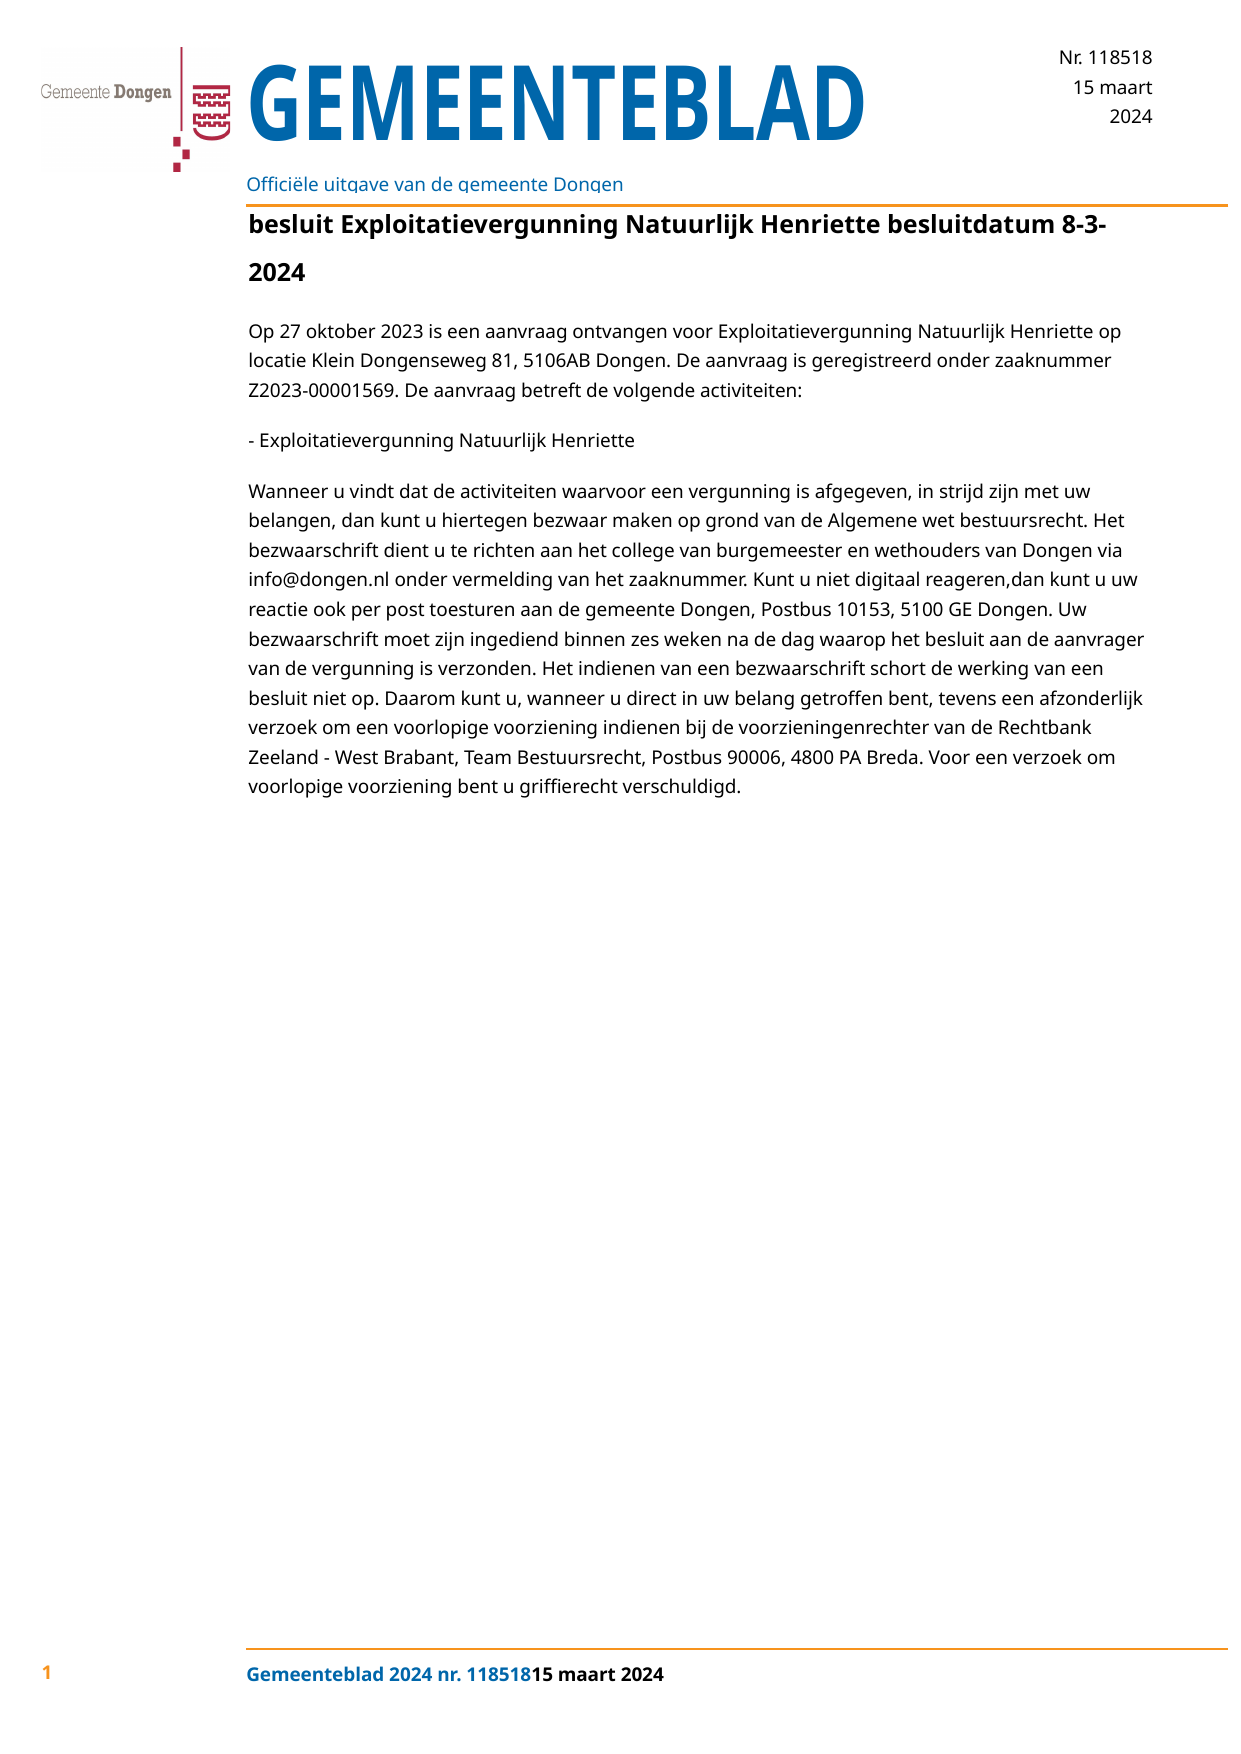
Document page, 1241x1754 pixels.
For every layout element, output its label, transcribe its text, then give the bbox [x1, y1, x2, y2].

text besluit Exploitatievergunning Natuurlijk Henriette besluitdatum 8-3-2024 [248, 207, 1152, 288]
text Wanneer u vindt dat de activiteiten waarvoor een vergunning is afgegeven, in strijd zijn met uw belangen, dan kunt u hiertegen bezwaar maken op grond van de Algemene wet bestuursrecht. Het bezwaarschrift dient u te richten aan het college van burgemeester en wethouders van Dongen via info@dongen.nl onder vermelding van het zaaknummer. Kunt u niet digitaal reageren,dan kunt u uw reactie ook per post toesturen aan de gemeente Dongen, Postbus 10153, 5100 GE Dongen. Uw bezwaarschrift moet zijn ingediend binnen zes weken na de dag waarop het besluit aan de aanvrager van de vergunning is verzonden. Het indienen van een bezwaarschrift schort de werking van een besluit niet op. Daarom kunt u, wanneer u direct in uw belang getroffen bent, tevens een afzonderlijk verzoek om een voorlopige voorziening indienen bij de voorzieningenrechter van de Rechtbank Zeeland - West Brabant, Team Bestuursrecht, Postbus 90006, 4800 PA Breda. Voor een verzoek om voorlopige voorziening bent u griffierecht verschuldigd. [248, 478, 1152, 799]
text - Exploitatievergunning Natuurlijk Henriette [248, 427, 1152, 453]
picture [41, 47, 231, 172]
text Op 27 oktober 2023 is een aanvraag ontvangen voor Exploitatievergunning Natuurlijk Henriette op locatie Klein Dongenseweg 81, 5106AB Dongen. De aanvraag is geregistreerd onder zaaknummer Z2023-00001569. De aanvraag betreft de volgende activiteiten: [248, 318, 1152, 403]
